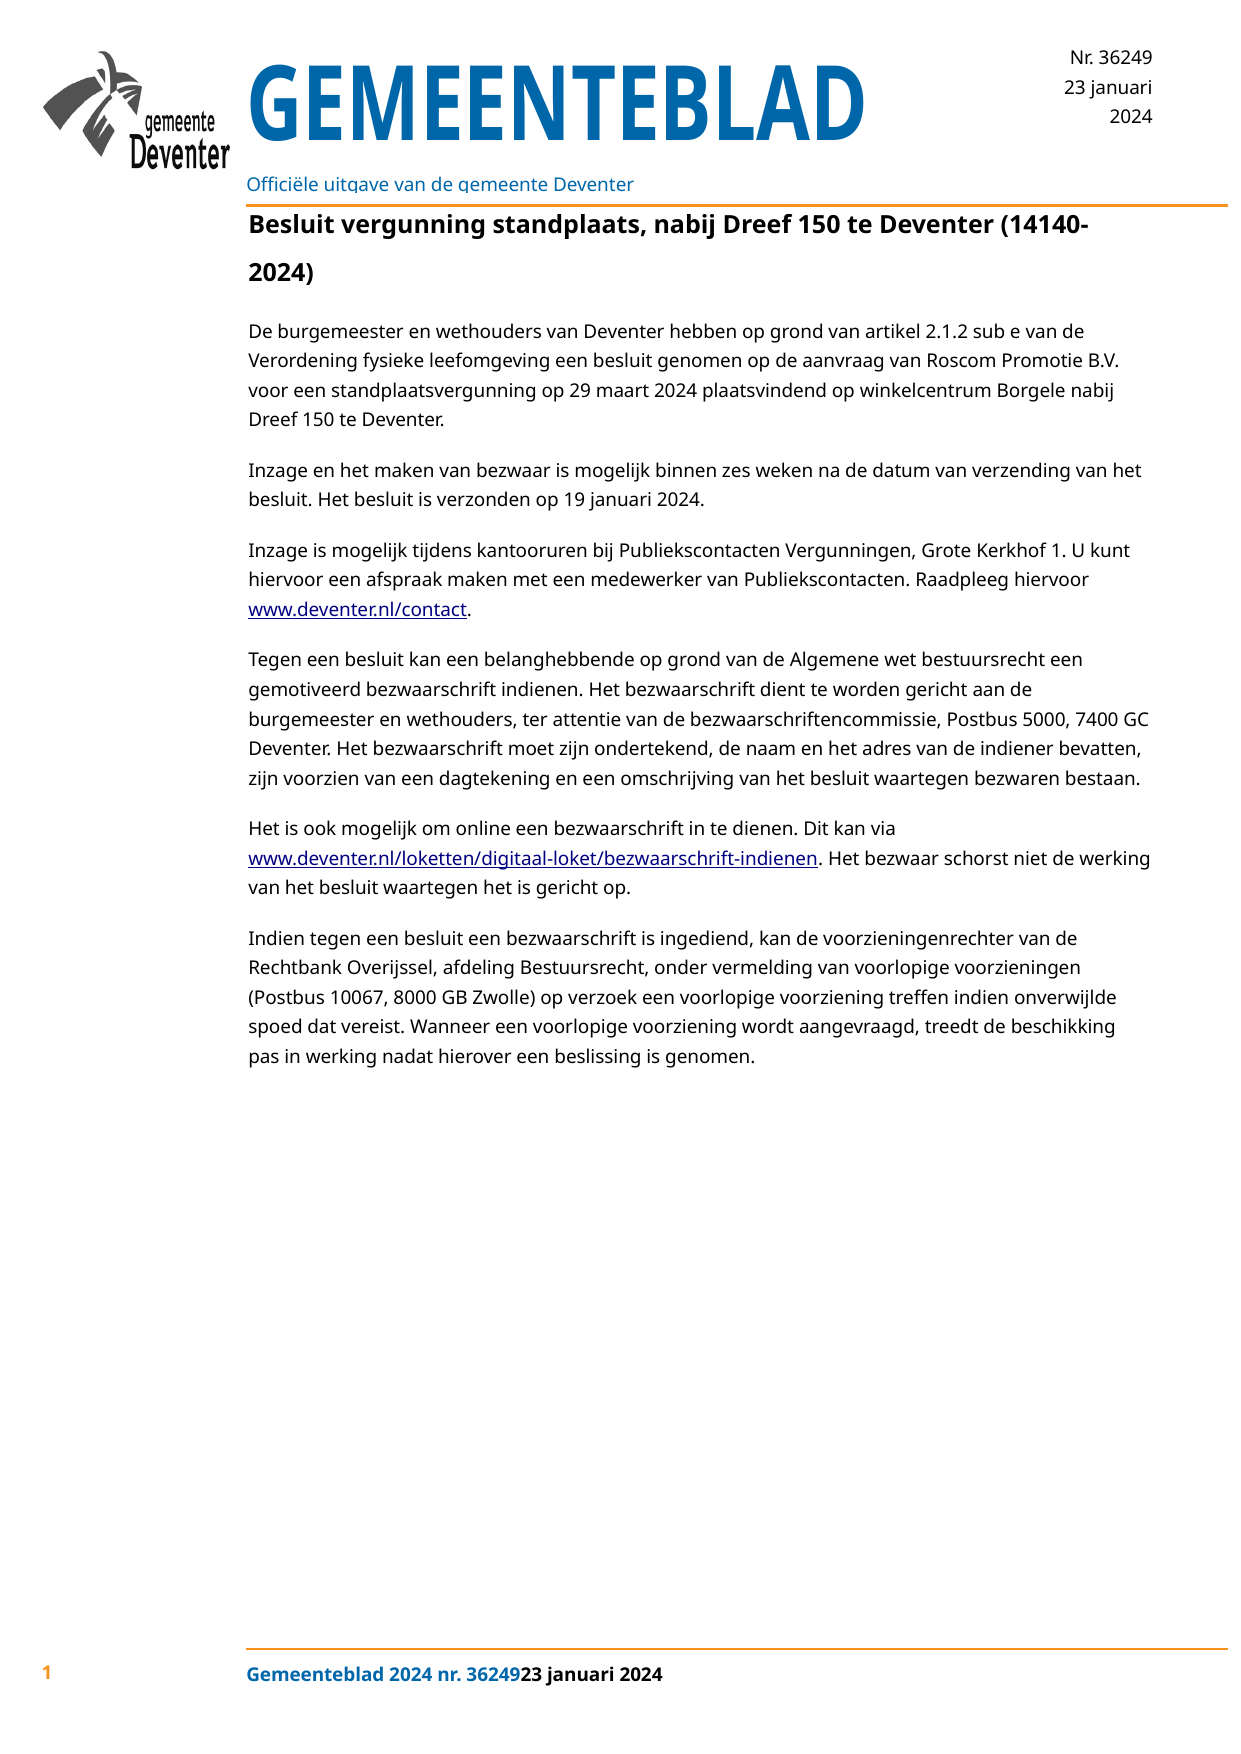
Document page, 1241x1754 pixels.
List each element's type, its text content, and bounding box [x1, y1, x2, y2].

text Besluit vergunning standplaats, nabij Dreef 150 te Deventer (14140-2024) [248, 207, 1152, 288]
text Tegen een besluit kan een belanghebbende op grond van de Algemene wet bestuursrecht een gemotiveerd bezwaarschrift indienen. Het bezwaarschrift dient te worden gericht aan de burgemeester en wethouders, ter attentie van de bezwaarschriftencommissie, Postbus 5000, 7400 GC Deventer. Het bezwaarschrift moet zijn ondertekend, de naam en het adres van de indiener bevatten, zijn voorzien van een dagtekening en een omschrijving van het besluit waartegen bezwaren bestaan. [248, 647, 1152, 791]
text Inzage is mogelijk tijdens kantooruren bij Publiekscontacten Vergunningen, Grote Kerkhof 1. U kunt hiervoor een afspraak maken met een medewerker van Publiekscontacten. Raadpleeg hiervoor www.deventer.nl/contact. [248, 537, 1152, 622]
text Het is ook mogelijk om online een bezwaarschrift in te dienen. Dit kan via www.deventer.nl/loketten/digitaal-loket/bezwaarschrift-indienen. Het bezwaar schorst niet de werking van het besluit waartegen het is gericht op. [248, 815, 1152, 900]
text De burgemeester en wethouders van Deventer hebben op grond van artikel 2.1.2 sub e van de Verordening fysieke leefomgeving een besluit genomen op de aanvraag van Roscom Promotie B.V. voor een standplaatsvergunning op 29 maart 2024 plaatsvindend op winkelcentrum Borgele nabij Dreef 150 te Deventer. [248, 318, 1152, 432]
text Indien tegen een besluit een bezwaarschrift is ingediend, kan de voorzieningenrechter van de Rechtbank Overijssel, afdeling Bestuursrecht, onder vermelding van voorlopige voorzieningen (Postbus 10067, 8000 GB Zwolle) op verzoek een voorlopige voorziening treffen indien onverwijlde spoed dat vereist. Wanneer een voorlopige voorziening wordt aangevraagd, treedt de beschikking pas in werking nadat hierover een beslissing is genomen. [248, 925, 1152, 1069]
text Inzage en het maken van bezwaar is mogelijk binnen zes weken na de datum van verzending van het besluit. Het besluit is verzonden op 19 januari 2024. [248, 457, 1152, 512]
picture [41, 47, 231, 172]
